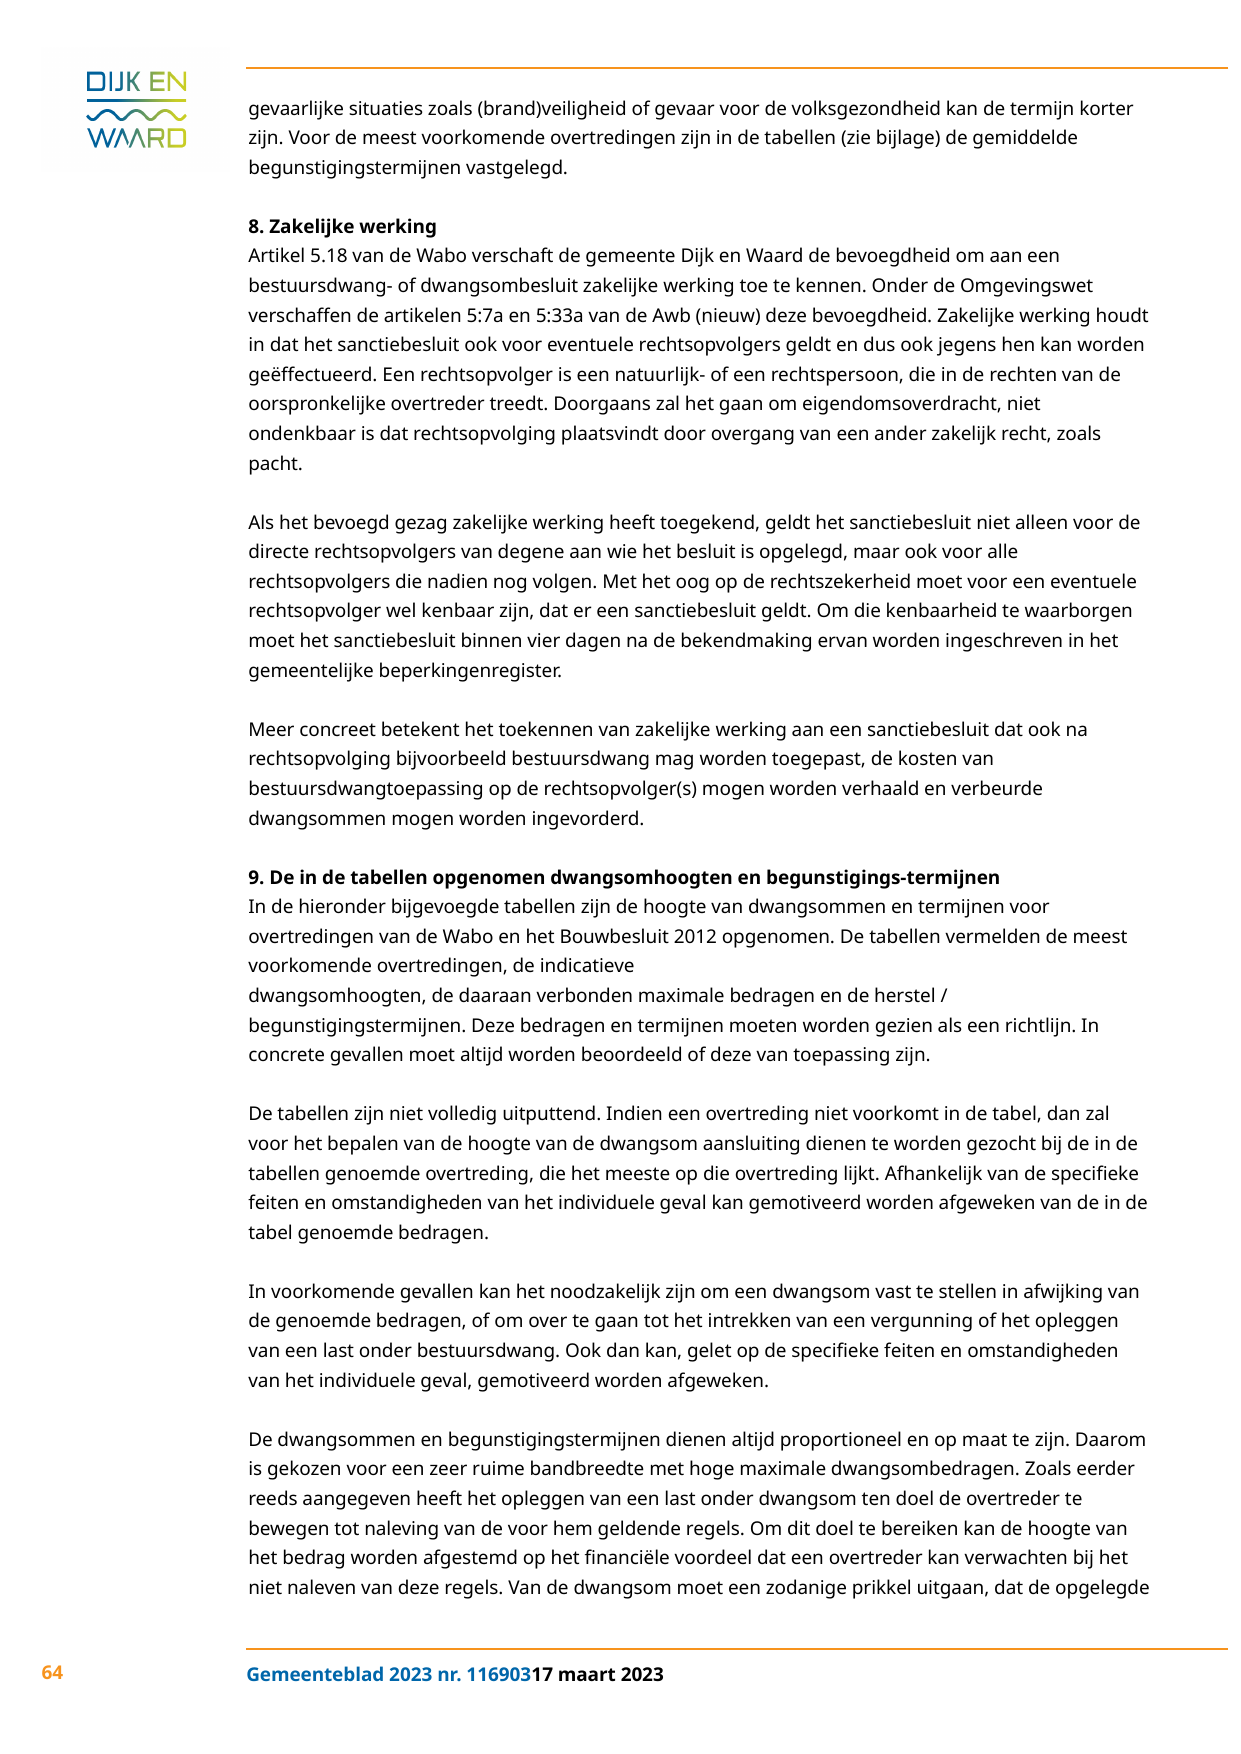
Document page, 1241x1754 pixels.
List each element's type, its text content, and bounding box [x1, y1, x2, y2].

text Artikel 5.18 van de Wabo verschaft de gemeente Dijk en Waard de bevoegdheid om aan een bestuursdwang- of dwangsombesluit zakelijke werking toe te kennen. Onder de Omgevingswet verschaffen de artikelen 5:7a en 5:33a van de Awb (nieuw) deze bevoegdheid. Zakelijke werking houdt in dat het sanctiebesluit ook voor eventuele rechtsopvolgers geldt en dus ook jegens hen kan worden geëffectueerd. Een rechtsopvolger is een natuurlijk- of een rechtspersoon, die in de rechten van de oorspronkelijke overtreder treedt. Doorgaans zal het gaan om eigendomsoverdracht, niet ondenkbaar is dat rechtsopvolging plaatsvindt door overgang van een ander zakelijk recht, zoals pacht. [248, 243, 1152, 476]
picture [41, 47, 231, 172]
text dwangsomhoogten, de daaraan verbonden maximale bedragen en de herstel / begunstigingstermijnen. Deze bedragen en termijnen moeten worden gezien als een richtlijn. In concrete gevallen moet altijd worden beoordeeld of deze van toepassing zijn. [248, 982, 1152, 1067]
text In de hieronder bijgevoegde tabellen zijn de hoogte van dwangsommen en termijnen voor overtredingen van de Wabo en het Bouwbesluit 2012 opgenomen. De tabellen vermelden de meest voorkomende overtredingen, de indicatieve [248, 893, 1152, 978]
text De tabellen zijn niet volledig uitputtend. Indien een overtreding niet voorkomt in de tabel, dan zal voor het bepalen van de hoogte van de dwangsom aansluiting dienen te worden gezocht bij de in de tabellen genoemde overtreding, die het meeste op die overtreding lijkt. Afhankelijk van de specifieke feiten en omstandigheden van het individuele geval kan gemotiveerd worden afgeweken van de in de tabel genoemde bedragen. [248, 1101, 1152, 1245]
text Meer concreet betekent het toekennen van zakelijke werking aan een sanctiebesluit dat ook na rechtsopvolging bijvoorbeeld bestuursdwang mag worden toegepast, de kosten van bestuursdwangtoepassing op de rechtsopvolger(s) mogen worden verhaald en verbeurde dwangsommen mogen worden ingevorderd. [248, 716, 1152, 831]
text 9. De in de tabellen opgenomen dwangsomhoogten en begunstigings-termijnen [248, 864, 1152, 890]
text Als het bevoegd gezag zakelijke werking heeft toegekend, geldt het sanctiebesluit niet alleen voor de directe rechtsopvolgers van degene aan wie het besluit is opgelegd, maar ook voor alle rechtsopvolgers die nadien nog volgen. Met het oog op de rechtszekerheid moet voor een eventuele rechtsopvolger wel kenbaar zijn, dat er een sanctiebesluit geldt. Om die kenbaarheid te waarborgen moet het sanctiebesluit binnen vier dagen na de bekendmaking ervan worden ingeschreven in het gemeentelijke beperkingenregister. [248, 509, 1152, 683]
text In voorkomende gevallen kan het noodzakelijk zijn om een dwangsom vast te stellen in afwijking van de genoemde bedragen, of om over te gaan tot het intrekken van een vergunning of het opleggen van een last onder bestuursdwang. Ook dan kan, gelet op de specifieke feiten en omstandigheden van het individuele geval, gemotiveerd worden afgeweken. [248, 1278, 1152, 1393]
text 8. Zakelijke werking [248, 213, 1152, 239]
text De dwangsommen en begunstigingstermijnen dienen altijd proportioneel en op maat te zijn. Daarom is gekozen voor een zeer ruime bandbreedte met hoge maximale dwangsombedragen. Zoals eerder reeds aangegeven heeft het opleggen van een last onder dwangsom ten doel de overtreder te bewegen tot naleving van de voor hem geldende regels. Om dit doel te bereiken kan de hoogte van het bedrag worden afgestemd op het financiële voordeel dat een overtreder kan verwachten bij het niet naleven van deze regels. Van de dwangsom moet een zodanige prikkel uitgaan, dat de opgelegde [248, 1426, 1152, 1600]
text gevaarlijke situaties zoals (brand)veiligheid of gevaar voor de volksgezondheid kan de termijn korter zijn. Voor de meest voorkomende overtredingen zijn in de tabellen (zie bijlage) de gemiddelde begunstigingstermijnen vastgelegd. [248, 95, 1152, 180]
